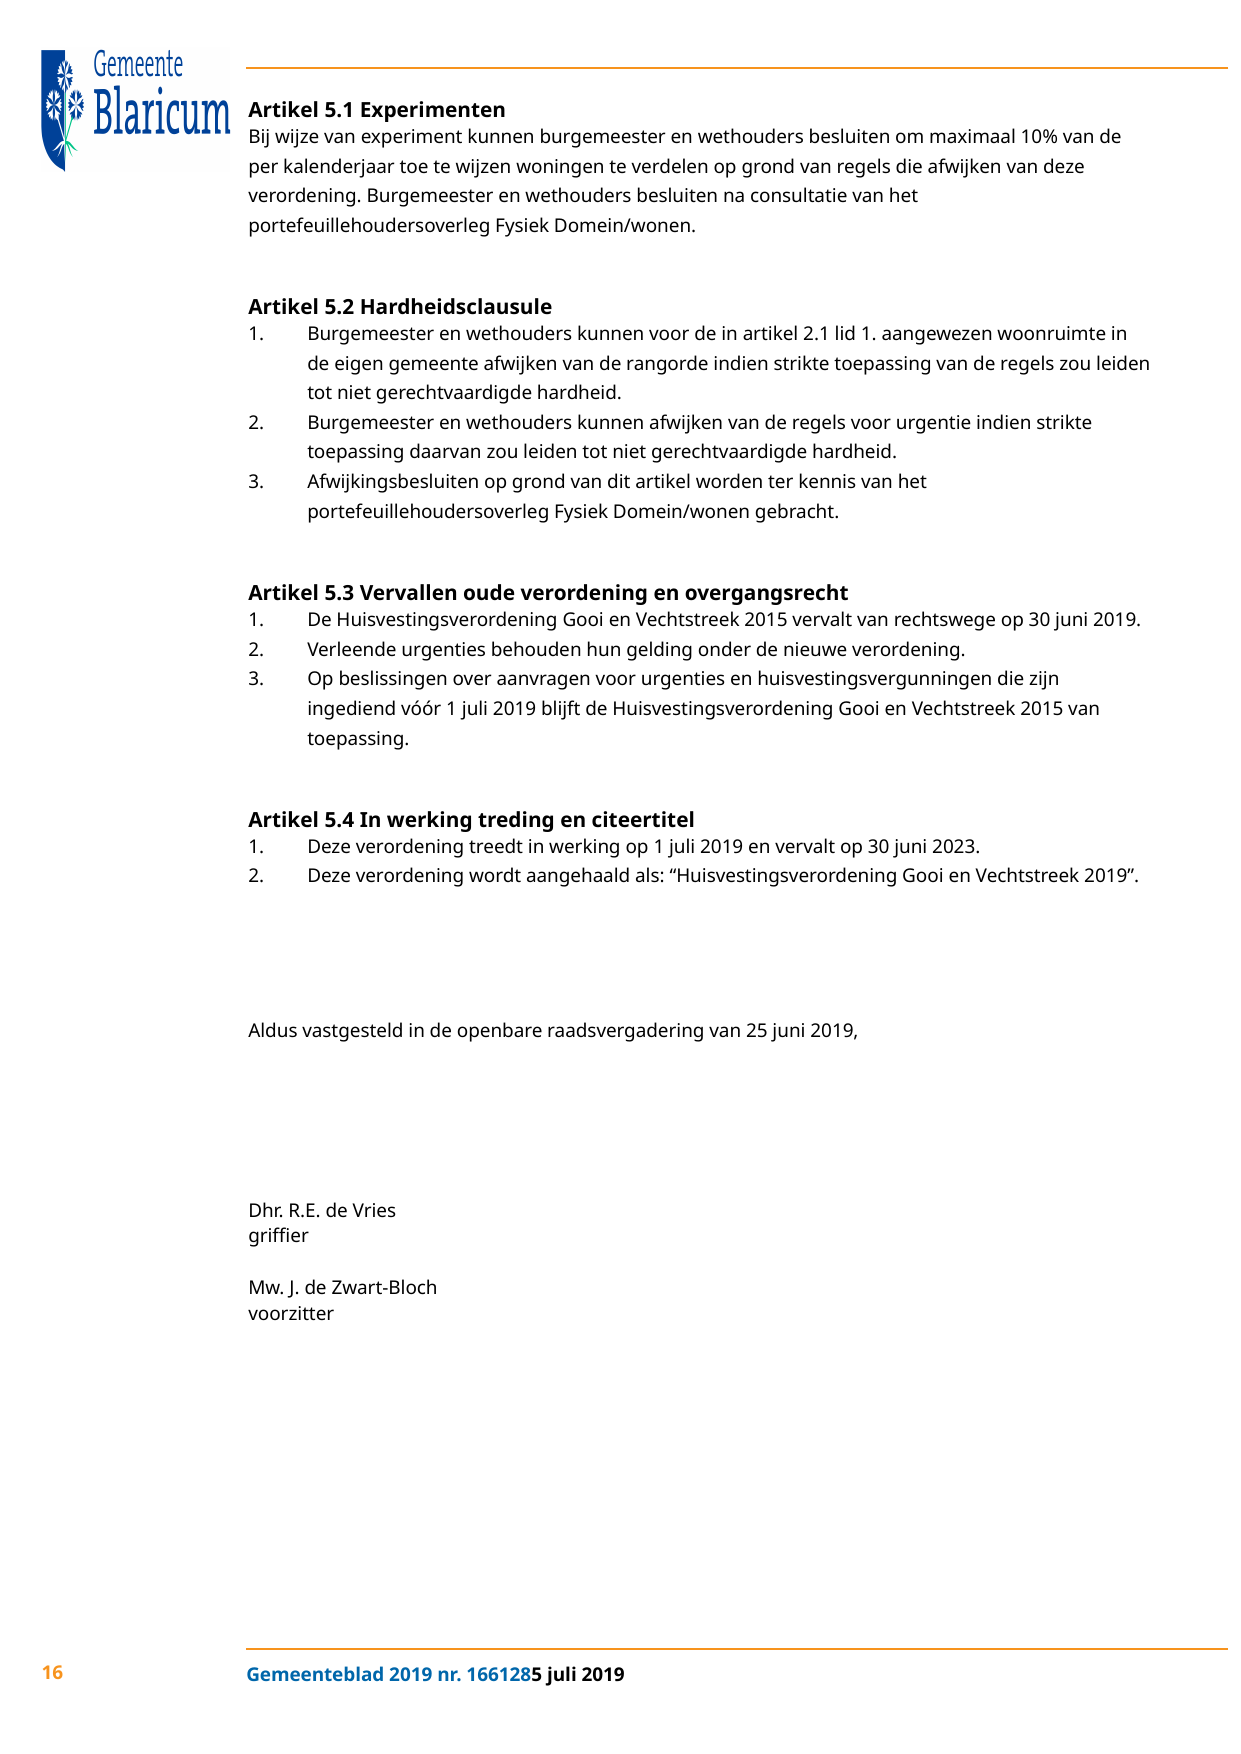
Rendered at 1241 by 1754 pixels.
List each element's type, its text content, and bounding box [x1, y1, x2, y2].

list Deze verordening treedt in werking op 1 juli 2019 en vervalt op 30 juni 2023. [248, 833, 1152, 859]
text Artikel 5.2 Hardheidsclausule [248, 292, 1152, 320]
list Verleende urgenties behouden hun gelding onder de nieuwe verordening. [248, 636, 1152, 662]
text verordening. Burgemeester en wethouders besluiten na consultatie van het portefeuillehoudersoverleg Fysiek Domein/wonen. [248, 182, 1152, 238]
list De Huisvestingsverordening Gooi en Vechtstreek 2015 vervalt van rechtswege op 30 juni 2019. [248, 606, 1152, 632]
list Burgemeester en wethouders kunnen voor de in artikel 2.1 lid 1. aangewezen woonruimte in de eigen gemeente afwijken van de rangorde indien strikte toepassing van de regels zou leiden tot niet gerechtvaardigde hardheid. [248, 320, 1152, 405]
text Artikel 5.4 In werking treding en citeertitel [248, 805, 1152, 833]
list Op beslissingen over aanvragen voor urgenties en huisvestingsvergunningen die zijn ingediend vóór 1 juli 2019 blijft de Huisvestingsverordening Gooi en Vechtstreek 2015 van toepassing. [248, 666, 1152, 750]
text Bij wijze van experiment kunnen burgemeester en wethouders besluiten om maximaal 10% van de per kalenderjaar toe te wijzen woningen te verdelen op grond van regels die afwijken van deze [248, 123, 1152, 178]
text voorzitter [248, 1300, 1152, 1326]
text Artikel 5.3 Vervallen oude verordening en overgangsrecht [248, 578, 1152, 606]
list Deze verordening wordt aangehaald als: “Huisvestingsverordening Gooi en Vechtstreek 2019”. [248, 863, 1152, 888]
picture [41, 47, 231, 172]
text Dhr. R.E. de Vries [248, 1197, 1152, 1223]
list Afwijkingsbesluiten op grond van dit artikel worden ter kennis van het portefeuillehoudersoverleg Fysiek Domein/wonen gebracht. [248, 468, 1152, 524]
text Mw. J. de Zwart-Bloch [248, 1274, 1152, 1300]
text Aldus vastgesteld in de openbare raadsvergadering van 25 juni 2019, [248, 1017, 1152, 1042]
list Burgemeester en wethouders kunnen afwijken van de regels voor urgentie indien strikte toepassing daarvan zou leiden tot niet gerechtvaardigde hardheid. [248, 409, 1152, 464]
text Artikel 5.1 Experimenten [248, 95, 1152, 123]
text griffier [248, 1223, 1152, 1248]
